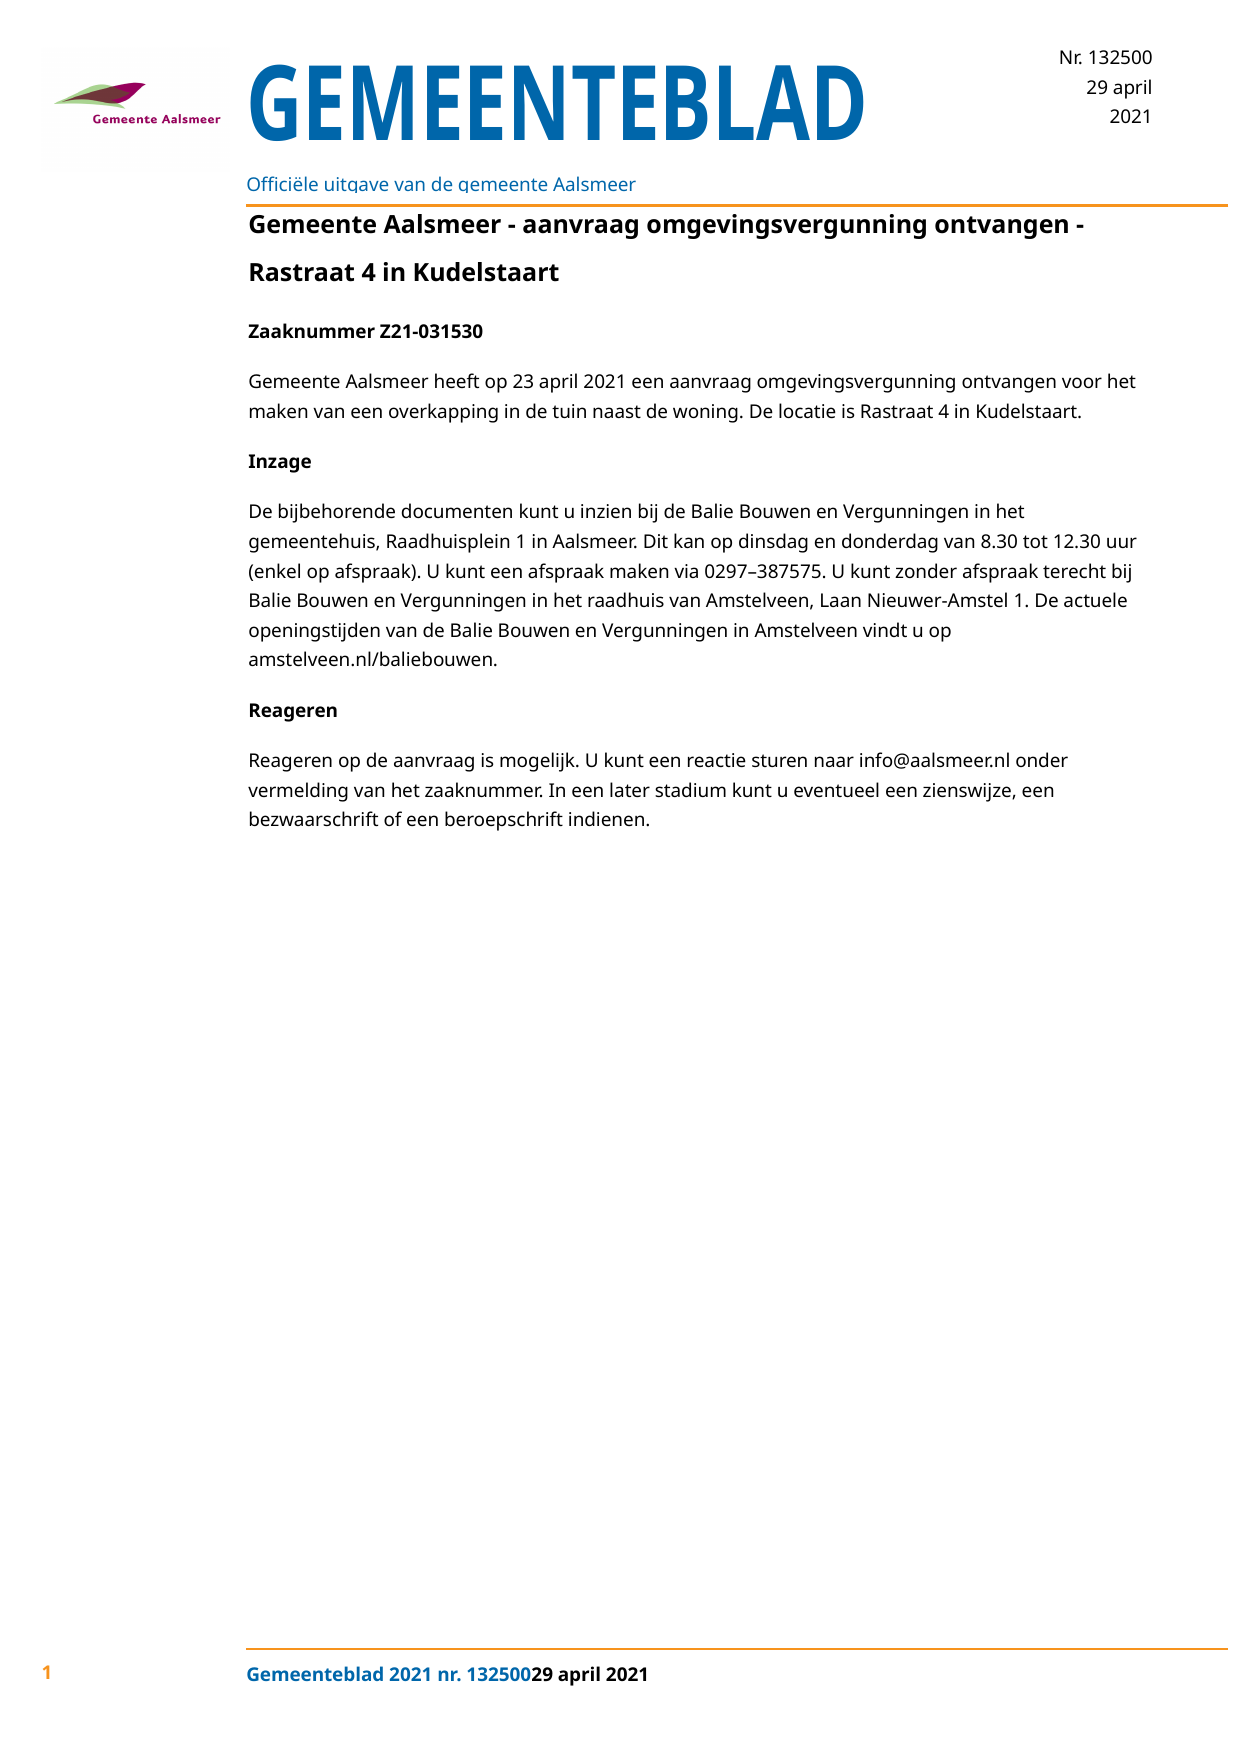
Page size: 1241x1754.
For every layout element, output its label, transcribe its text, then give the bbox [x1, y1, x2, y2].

text De bijbehorende documenten kunt u inzien bij de Balie Bouwen en Vergunningen in het gemeentehuis, Raadhuisplein 1 in Aalsmeer. Dit kan op dinsdag en donderdag van 8.30 tot 12.30 uur (enkel op afspraak). U kunt een afspraak maken via 0297–387575. U kunt zonder afspraak terecht bij Balie Bouwen en Vergunningen in het raadhuis van Amstelveen, Laan Nieuwer-Amstel 1. De actuele openingstijden van de Balie Bouwen en Vergunningen in Amstelveen vindt u op amstelveen.nl/baliebouwen. [248, 499, 1152, 672]
text Inzage [248, 448, 1152, 474]
text Reageren op de aanvraag is mogelijk. U kunt een reactie sturen naar info@aalsmeer.nl onder vermelding van het zaaknummer. In een later stadium kunt u eventueel een zienswijze, een bezwaarschrift of een beroepschrift indienen. [248, 747, 1152, 832]
picture [41, 47, 231, 172]
text Zaaknummer Z21-031530 [248, 318, 1152, 344]
text Gemeente Aalsmeer - aanvraag omgevingsvergunning ontvangen - Rastraat 4 in Kudelstaart [248, 207, 1152, 288]
text Reageren [248, 697, 1152, 723]
text Gemeente Aalsmeer heeft op 23 april 2021 een aanvraag omgevingsvergunning ontvangen voor het maken van een overkapping in de tuin naast de woning. De locatie is Rastraat 4 in Kudelstaart. [248, 368, 1152, 424]
